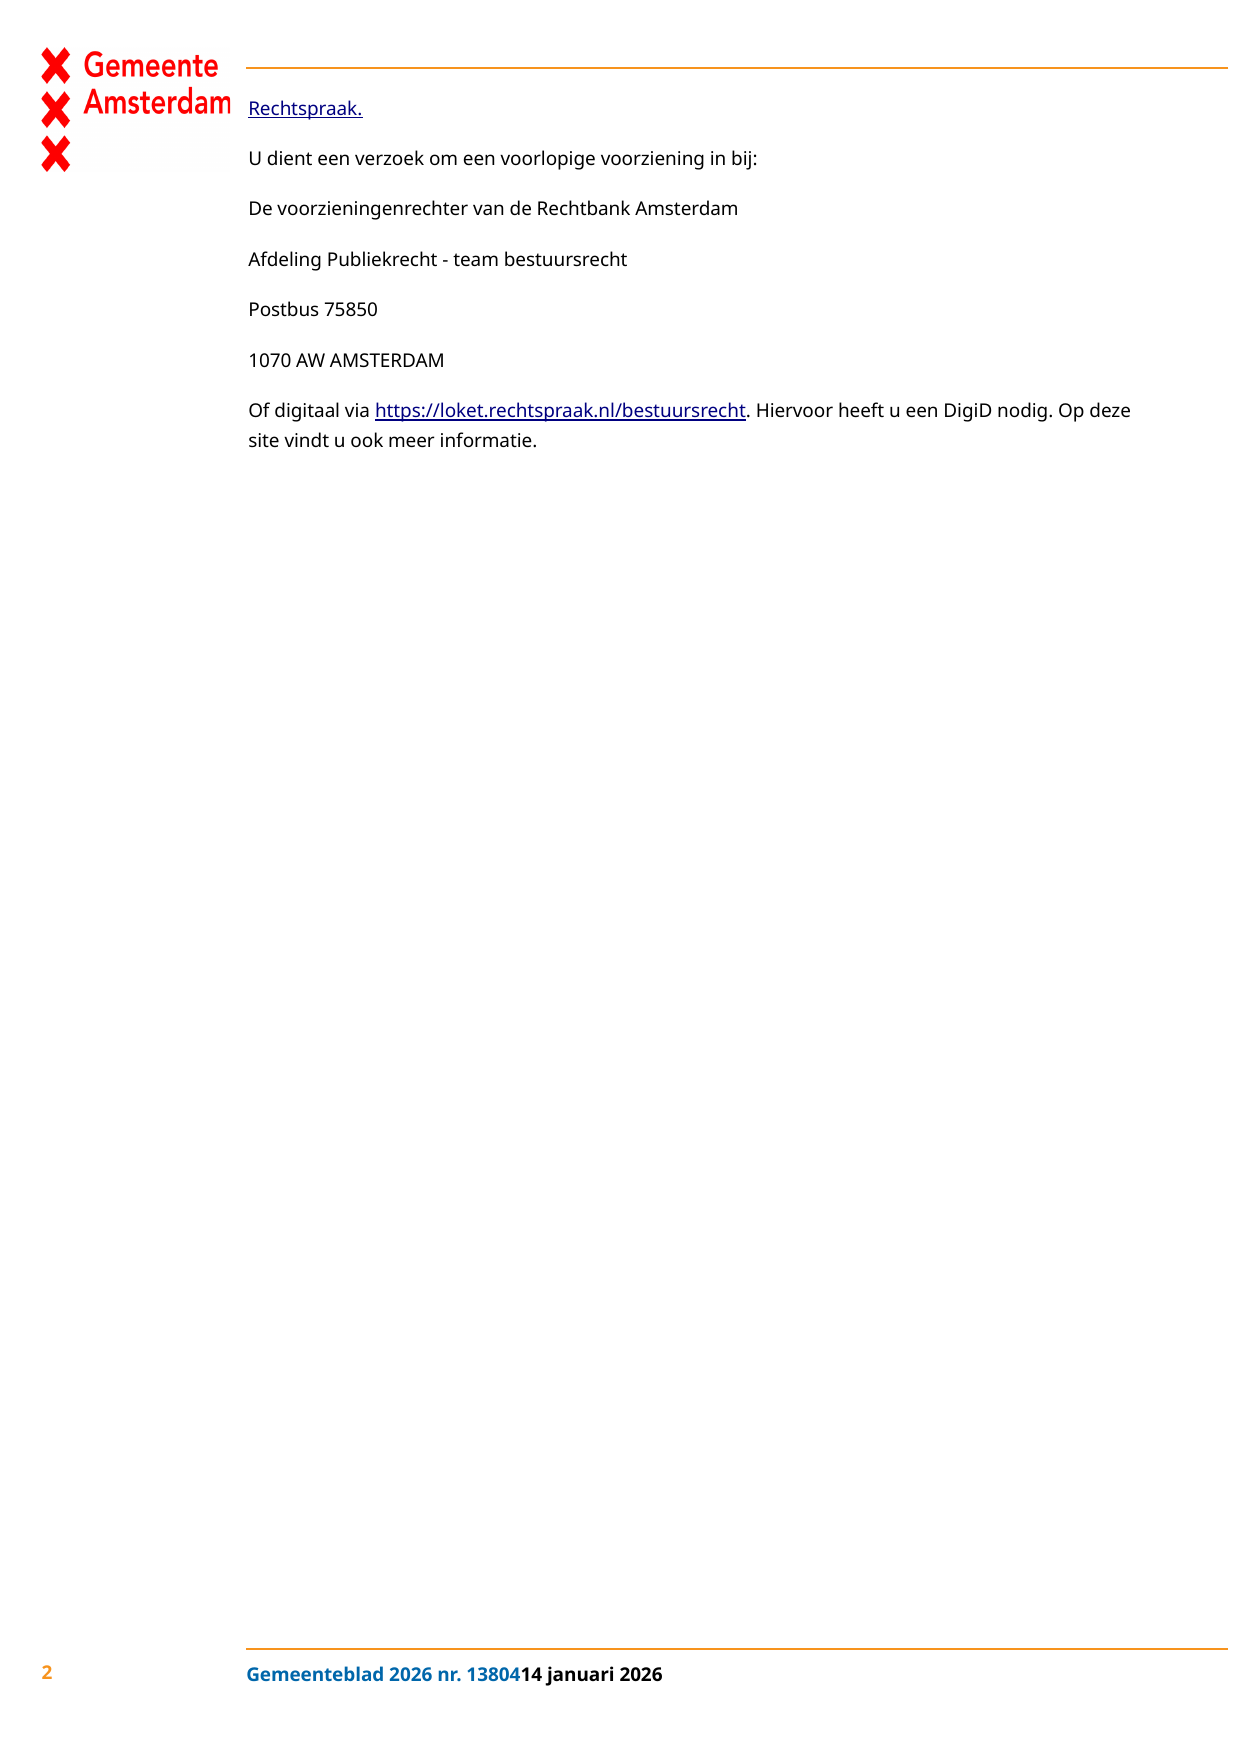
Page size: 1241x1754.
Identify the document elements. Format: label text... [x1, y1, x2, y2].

text Postbus 75850 [248, 296, 1152, 322]
text Afdeling Publiekrecht - team bestuursrecht [248, 246, 1152, 272]
text De voorzieningenrechter van de Rechtbank Amsterdam [248, 196, 1152, 221]
text U dient een verzoek om een voorlopige voorziening in bij: [248, 145, 1152, 171]
text Of digitaal via https://loket.rechtspraak.nl/bestuursrecht. Hiervoor heeft u een DigiD nodig. Op deze site vindt u ook meer informatie. [248, 397, 1152, 453]
text 1070 AW AMSTERDAM [248, 347, 1152, 373]
text Rechtspraak. [248, 95, 1152, 121]
picture [41, 47, 231, 172]
